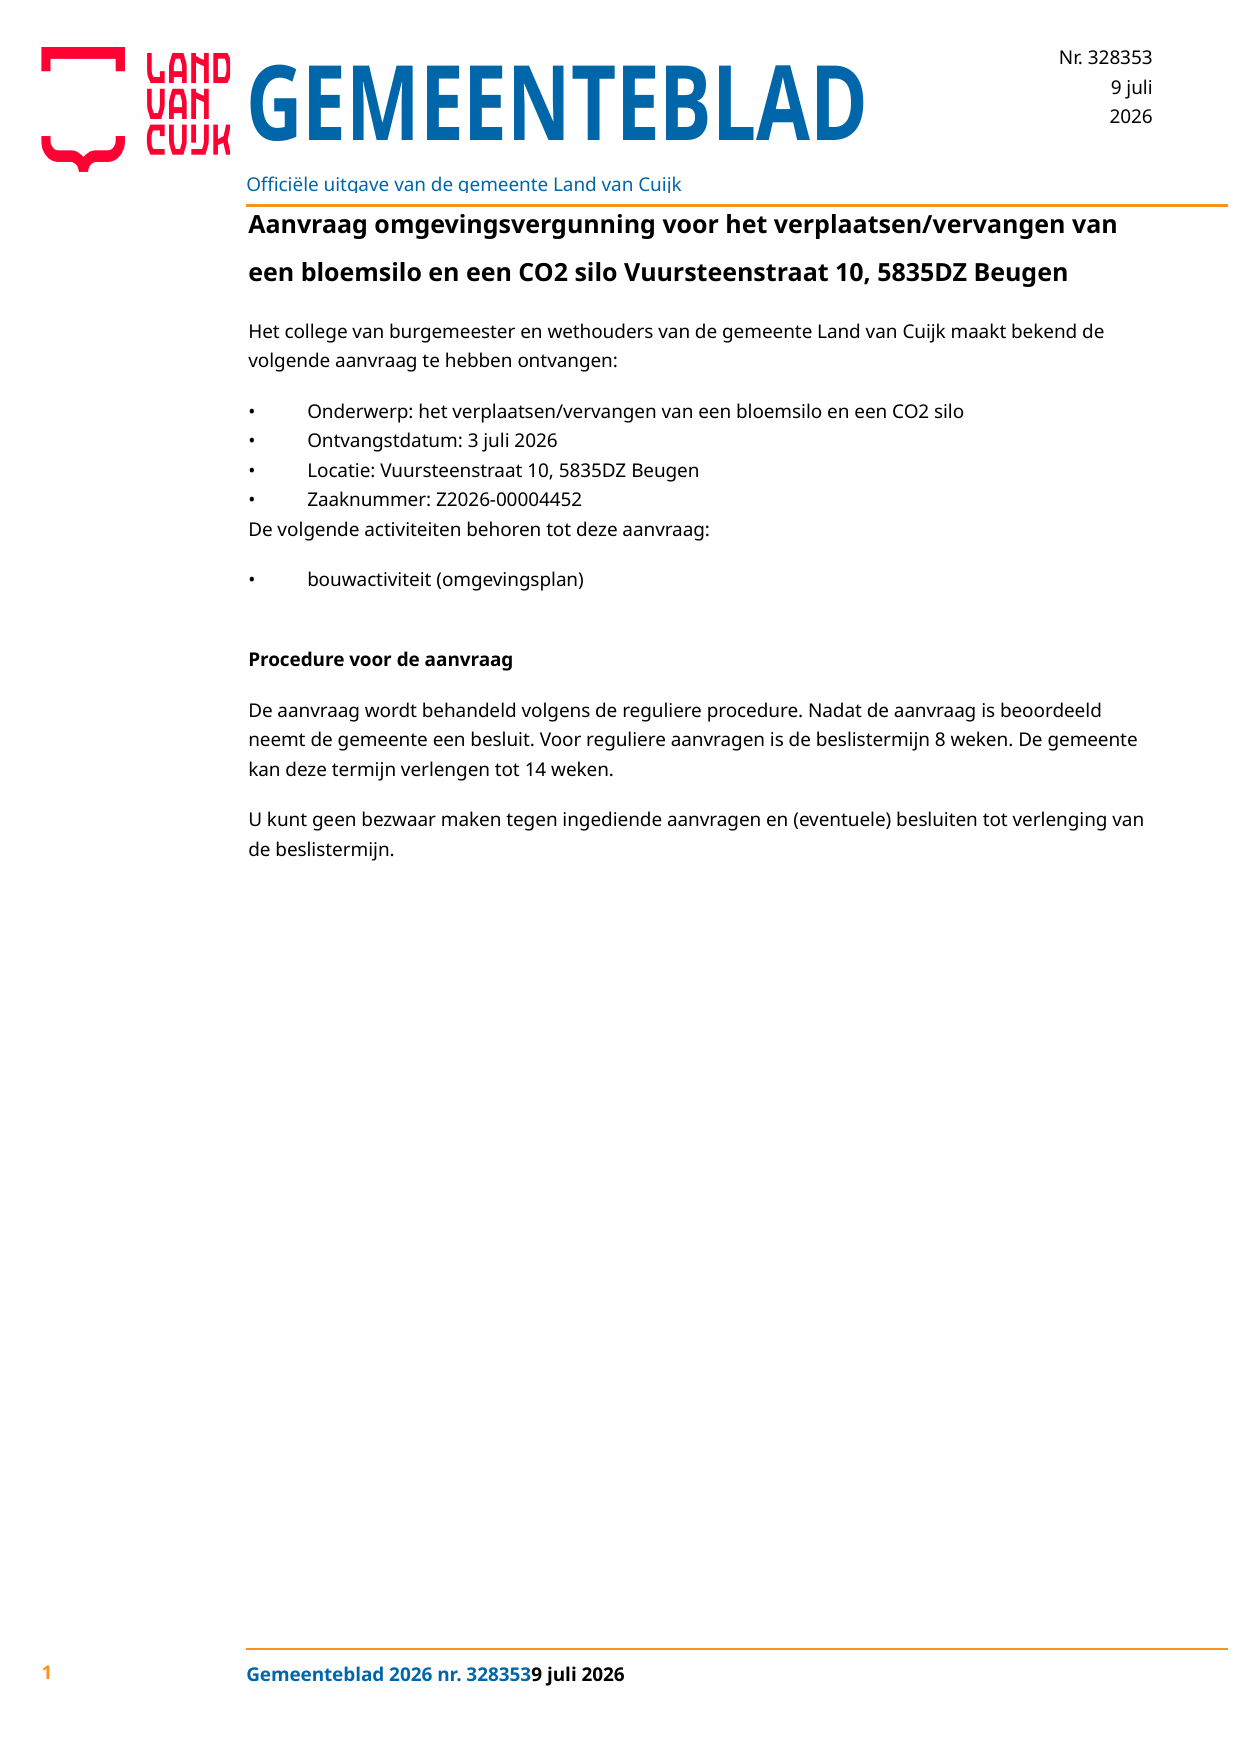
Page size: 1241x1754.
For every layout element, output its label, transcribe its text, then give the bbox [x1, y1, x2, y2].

text De aanvraag wordt behandeld volgens de reguliere procedure. Nadat de aanvraag is beoordeeld neemt de gemeente een besluit. Voor reguliere aanvragen is de beslistermijn 8 weken. De gemeente kan deze termijn verlengen tot 14 weken. [248, 697, 1152, 782]
picture [41, 47, 231, 172]
text Procedure voor de aanvraag [248, 647, 1152, 672]
text De volgende activiteiten behoren tot deze aanvraag: [248, 516, 1152, 542]
list Zaaknummer: Z2026-00004452 [248, 487, 1152, 512]
text Aanvraag omgevingsvergunning voor het verplaatsen/vervangen van een bloemsilo en een CO2 silo Vuursteenstraat 10, 5835DZ Beugen [248, 207, 1152, 288]
text Het college van burgemeester en wethouders van de gemeente Land van Cuijk maakt bekend de volgende aanvraag te hebben ontvangen: [248, 318, 1152, 373]
text U kunt geen bezwaar maken tegen ingediende aanvragen en (eventuele) besluiten tot verlenging van de beslistermijn. [248, 807, 1152, 862]
list Ontvangstdatum: 3 juli 2026 [248, 427, 1152, 453]
list Onderwerp: het verplaatsen/vervangen van een bloemsilo en een CO2 silo [248, 398, 1152, 424]
list Locatie: Vuursteenstraat 10, 5835DZ Beugen [248, 457, 1152, 483]
list bouwactiviteit (omgevingsplan) [248, 567, 1152, 592]
